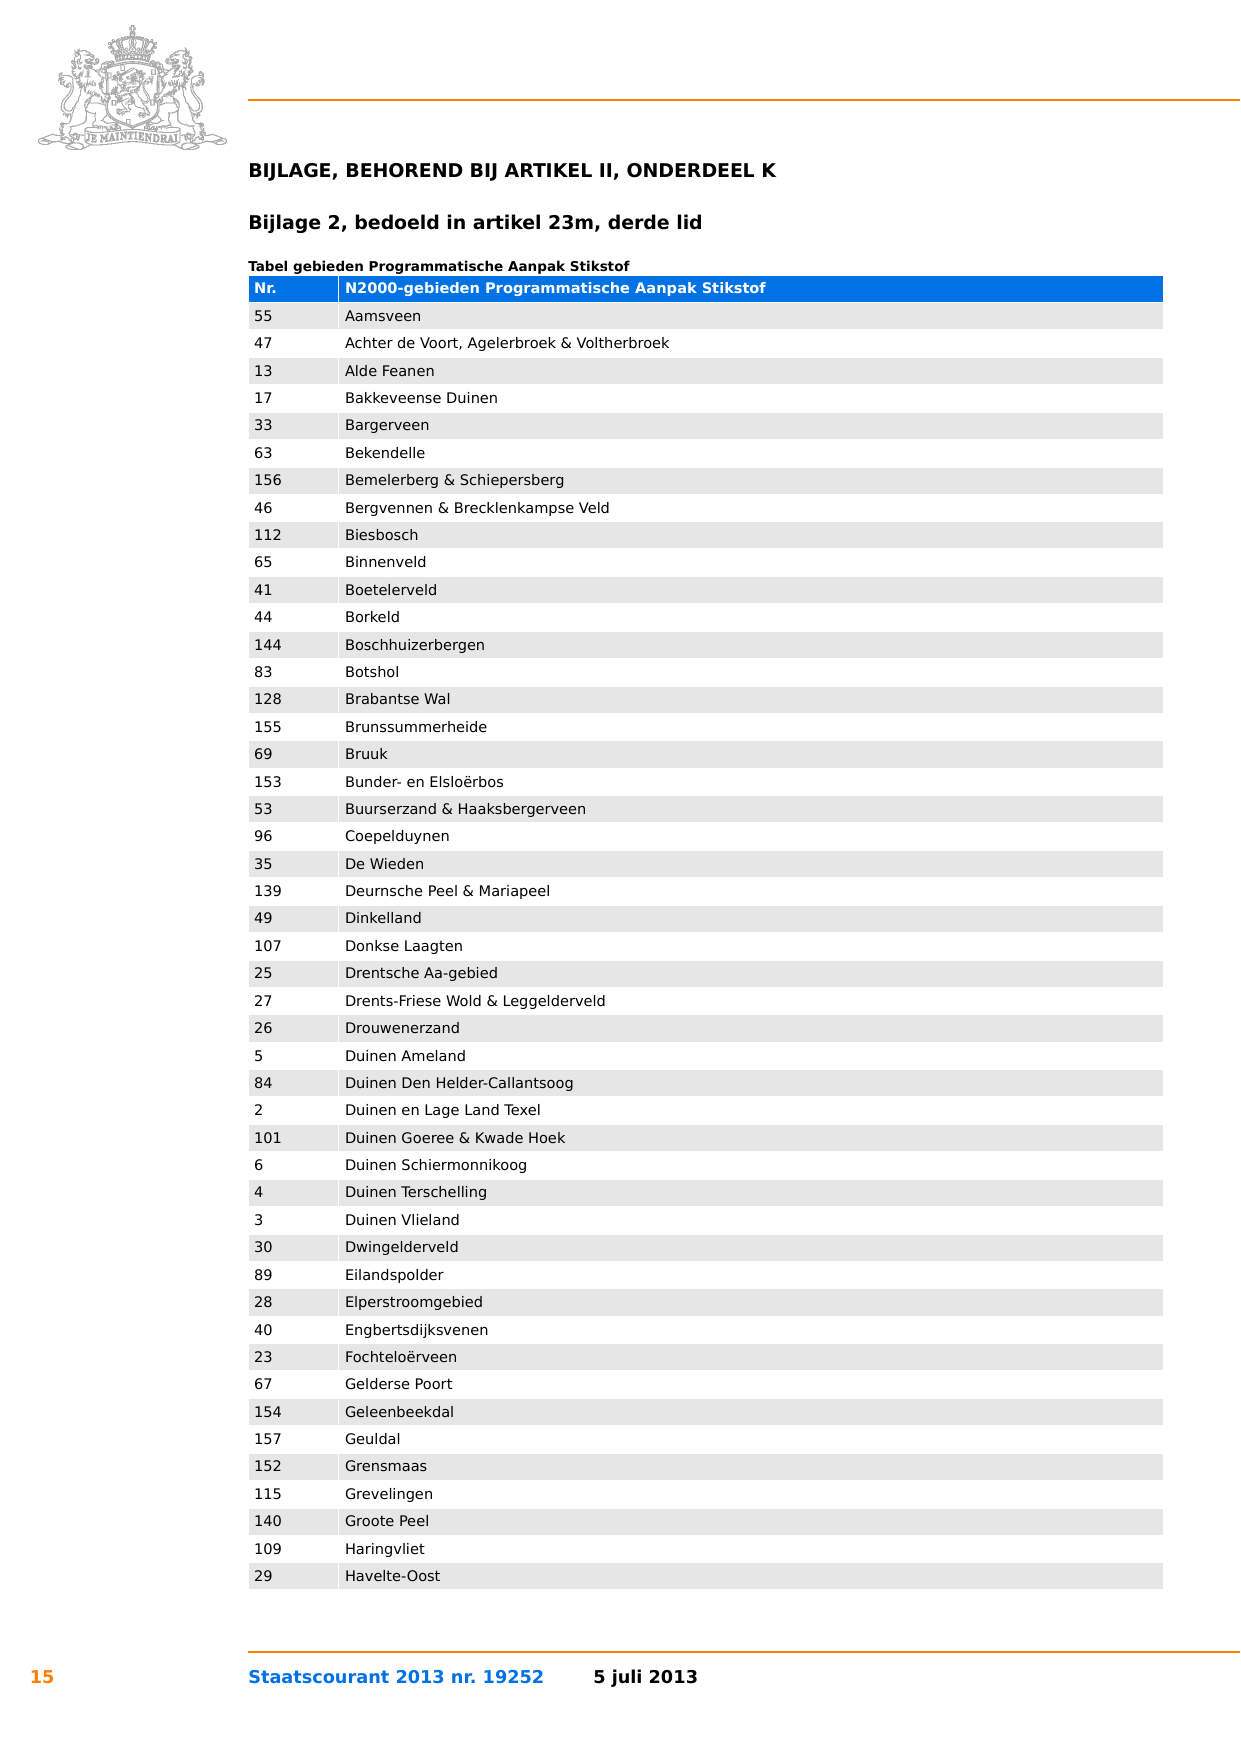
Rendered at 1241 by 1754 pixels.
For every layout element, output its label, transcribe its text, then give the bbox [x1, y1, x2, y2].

table_cell 49 [249, 906, 338, 932]
table_cell 63 [249, 440, 338, 466]
table_cell Engbertsdijksvenen [339, 1317, 1163, 1343]
table_cell 17 [249, 385, 338, 412]
table_cell Geuldal [339, 1426, 1163, 1453]
table_cell 5 [249, 1043, 338, 1069]
table_cell 46 [249, 495, 338, 521]
table_cell Nr. [249, 276, 338, 302]
table_cell Haringvliet [339, 1536, 1163, 1562]
table_cell Biesbosch [339, 522, 1163, 548]
table_cell 30 [249, 1235, 338, 1261]
table_cell 55 [249, 303, 338, 329]
table_cell 140 [249, 1509, 338, 1535]
table_cell 26 [249, 1015, 338, 1042]
table_cell 65 [249, 550, 338, 576]
table_cell 28 [249, 1289, 338, 1316]
table_cell 89 [249, 1262, 338, 1288]
table_cell 144 [249, 632, 338, 658]
table_cell Duinen Ameland [339, 1043, 1163, 1069]
table_cell Coepelduynen [339, 824, 1163, 850]
table_cell 6 [249, 1152, 338, 1179]
table_cell 44 [249, 604, 338, 631]
table_cell 13 [249, 358, 338, 384]
table_cell Bruuk [339, 741, 1163, 768]
table_cell 109 [249, 1536, 338, 1562]
table_cell 128 [249, 687, 338, 713]
table_cell Duinen en Lage Land Texel [339, 1098, 1163, 1124]
table_cell 40 [249, 1317, 338, 1343]
table_cell Boschhuizerbergen [339, 632, 1163, 658]
table_cell 101 [249, 1125, 338, 1151]
table_cell 96 [249, 824, 338, 850]
table_cell Brunssummerheide [339, 714, 1163, 740]
subtitle BIJLAGE, BEHOREND BIJ ARTIKEL II, ONDERDEEL K [248, 160, 1163, 182]
table_cell 83 [249, 659, 338, 686]
table_cell Bargerveen [339, 413, 1163, 439]
table_cell 47 [249, 330, 338, 357]
table_cell 29 [249, 1563, 338, 1589]
table_cell Dwingelderveld [339, 1235, 1163, 1261]
table_cell 154 [249, 1399, 338, 1425]
picture [38, 25, 227, 150]
table_cell 84 [249, 1070, 338, 1096]
table_cell Grevelingen [339, 1481, 1163, 1507]
table_cell Drents-Friese Wold & Leggelderveld [339, 988, 1163, 1014]
table_cell 35 [249, 851, 338, 877]
table_cell Geleenbeekdal [339, 1399, 1163, 1425]
table_cell Duinen Goeree & Kwade Hoek [339, 1125, 1163, 1151]
table_cell 107 [249, 933, 338, 959]
table_cell N2000-gebieden Programmatische Aanpak Stikstof [339, 276, 1163, 302]
table_cell 33 [249, 413, 338, 439]
table_cell Botshol [339, 659, 1163, 686]
table_cell Duinen Schiermonnikoog [339, 1152, 1163, 1179]
table_cell Duinen Den Helder-Callantsoog [339, 1070, 1163, 1096]
table_cell Bunder- en Elsloërbos [339, 769, 1163, 795]
table_header Tabel gebieden Programmatische Aanpak Stikstof [248, 259, 1163, 274]
table_cell 4 [249, 1180, 338, 1206]
table_cell Boetelerveld [339, 577, 1163, 603]
table_cell 112 [249, 522, 338, 548]
table_cell De Wieden [339, 851, 1163, 877]
table_cell Duinen Terschelling [339, 1180, 1163, 1206]
table_cell 152 [249, 1454, 338, 1480]
table_cell Fochteloërveen [339, 1344, 1163, 1370]
table_cell 67 [249, 1371, 338, 1398]
table_cell Bakkeveense Duinen [339, 385, 1163, 412]
table_cell Dinkelland [339, 906, 1163, 932]
table_cell Havelte-Oost [339, 1563, 1163, 1589]
table_cell 25 [249, 961, 338, 987]
table_cell Achter de Voort, Agelerbroek & Voltherbroek [339, 330, 1163, 357]
table_cell Donkse Laagten [339, 933, 1163, 959]
table_cell 23 [249, 1344, 338, 1370]
table_cell 27 [249, 988, 338, 1014]
table_cell Eilandspolder [339, 1262, 1163, 1288]
table_cell 156 [249, 468, 338, 494]
table_cell 69 [249, 741, 338, 768]
table_cell Buurserzand & Haaksbergerveen [339, 796, 1163, 822]
table_cell Bemelerberg & Schiepersberg [339, 468, 1163, 494]
table_cell 2 [249, 1098, 338, 1124]
subtitle Bijlage 2, bedoeld in artikel 23m, derde lid [248, 212, 1163, 234]
table_cell Binnenveld [339, 550, 1163, 576]
table_cell Duinen Vlieland [339, 1207, 1163, 1233]
table_cell 153 [249, 769, 338, 795]
table_cell Brabantse Wal [339, 687, 1163, 713]
table_cell Bergvennen & Brecklenkampse Veld [339, 495, 1163, 521]
table_cell Drentsche Aa-gebied [339, 961, 1163, 987]
table_cell Aamsveen [339, 303, 1163, 329]
table_cell Alde Feanen [339, 358, 1163, 384]
table_cell Deurnsche Peel & Mariapeel [339, 878, 1163, 905]
table_cell 115 [249, 1481, 338, 1507]
table_cell Drouwenerzand [339, 1015, 1163, 1042]
table_cell 155 [249, 714, 338, 740]
table_cell 53 [249, 796, 338, 822]
table_cell Groote Peel [339, 1509, 1163, 1535]
table_cell Gelderse Poort [339, 1371, 1163, 1398]
table_cell 157 [249, 1426, 338, 1453]
table_cell Elperstroomgebied [339, 1289, 1163, 1316]
table_cell 3 [249, 1207, 338, 1233]
table_cell Borkeld [339, 604, 1163, 631]
table_cell 41 [249, 577, 338, 603]
table_cell Bekendelle [339, 440, 1163, 466]
table_cell 139 [249, 878, 338, 905]
table_cell Grensmaas [339, 1454, 1163, 1480]
